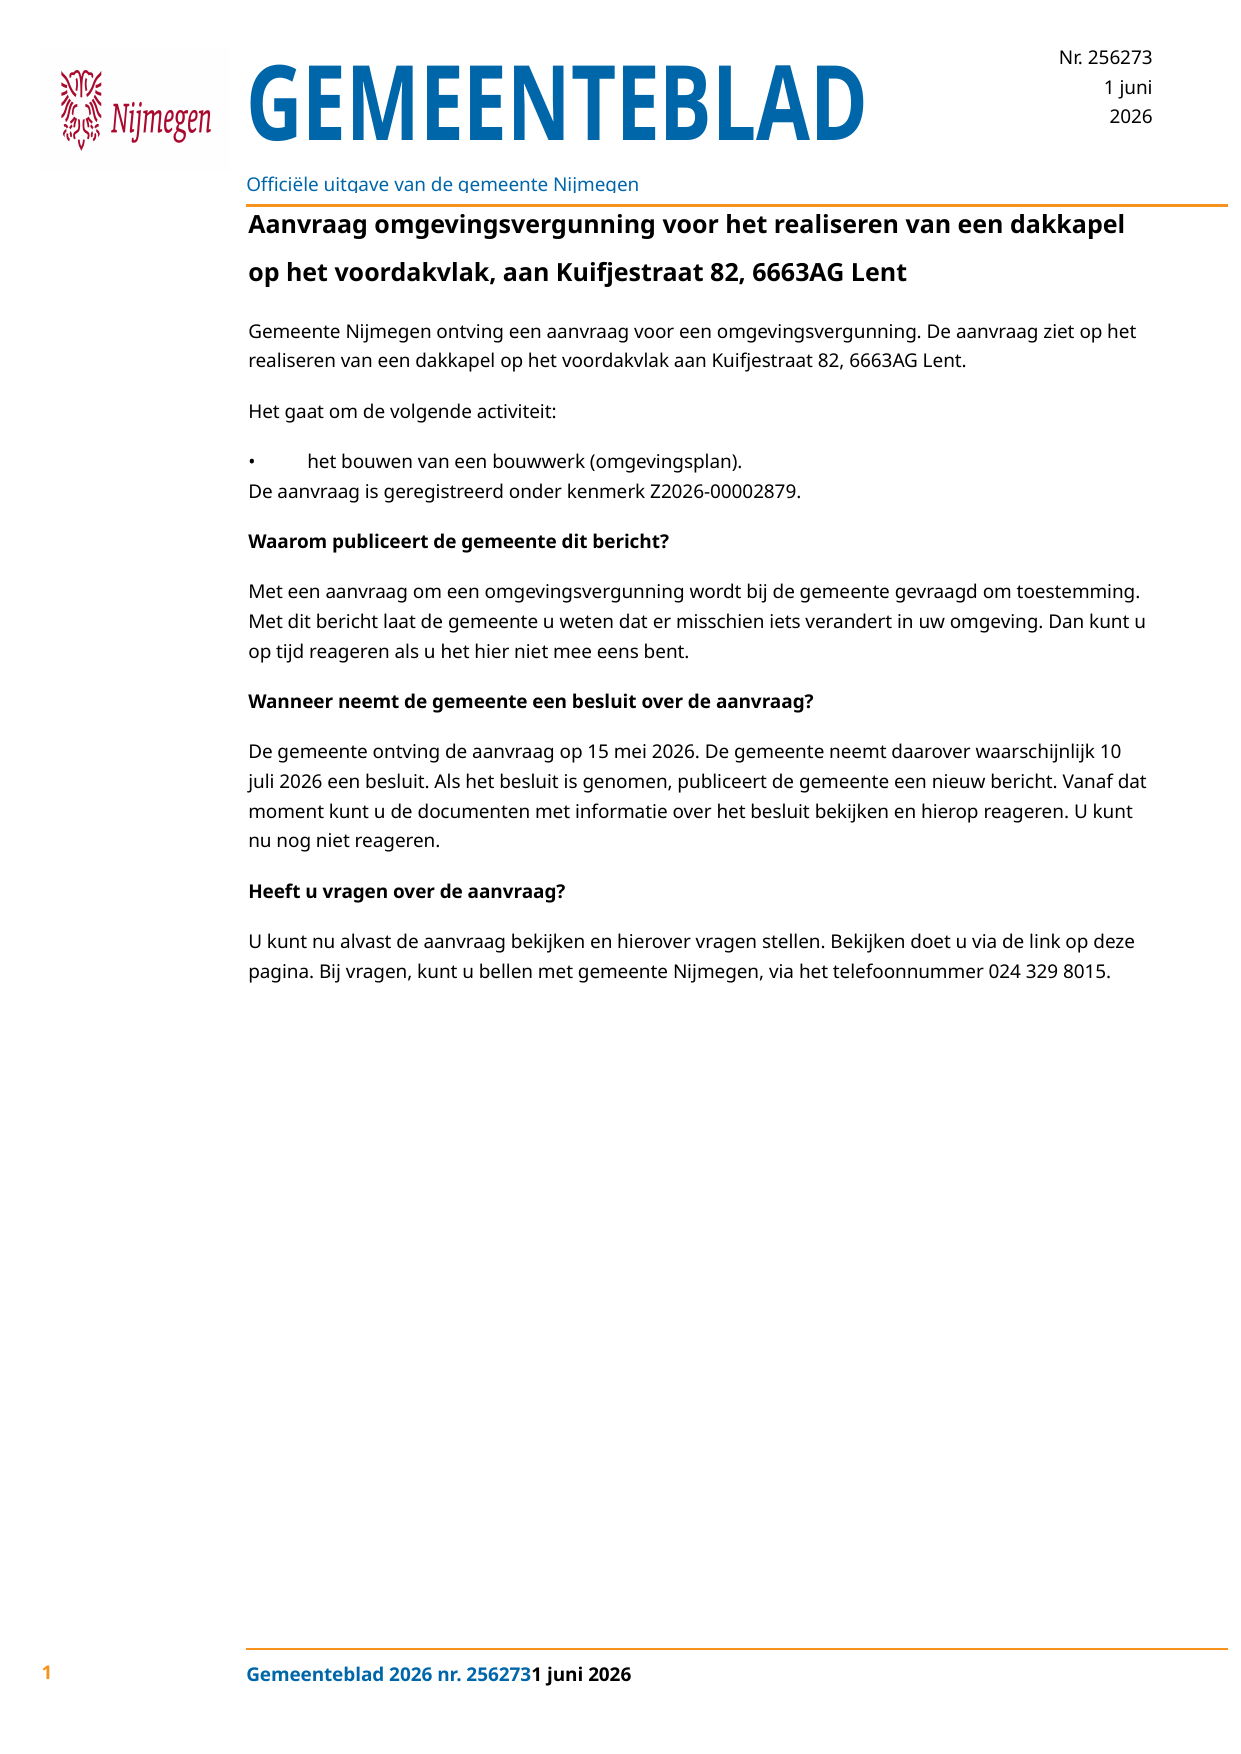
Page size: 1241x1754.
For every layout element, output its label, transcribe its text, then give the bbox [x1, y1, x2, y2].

text De gemeente ontving de aanvraag op 15 mei 2026. De gemeente neemt daarover waarschijnlijk 10 juli 2026 een besluit. Als het besluit is genomen, publiceert de gemeente een nieuw bericht. Vanaf dat moment kunt u de documenten met informatie over het besluit bekijken en hierop reageren. U kunt nu nog niet reageren. [248, 739, 1152, 853]
text Gemeente Nijmegen ontving een aanvraag voor een omgevingsvergunning. De aanvraag ziet op het realiseren van een dakkapel op het voordakvlak aan Kuifjestraat 82, 6663AG Lent. [248, 318, 1152, 373]
text Wanneer neemt de gemeente een besluit over de aanvraag? [248, 688, 1152, 714]
text De aanvraag is geregistreerd onder kenmerk Z2026-00002879. [248, 478, 1152, 504]
text Aanvraag omgevingsvergunning voor het realiseren van een dakkapel op het voordakvlak, aan Kuifjestraat 82, 6663AG Lent [248, 207, 1152, 288]
text Met een aanvraag om een omgevingsvergunning wordt bij de gemeente gevraagd om toestemming. Met dit bericht laat de gemeente u weten dat er misschien iets verandert in uw omgeving. Dan kunt u op tijd reageren als u het hier niet mee eens bent. [248, 579, 1152, 664]
text U kunt nu alvast de aanvraag bekijken en hierover vragen stellen. Bekijken doet u via de link op deze pagina. Bij vragen, kunt u bellen met gemeente Nijmegen, via het telefoonnummer 024 329 8015. [248, 928, 1152, 984]
text Het gaat om de volgende activiteit: [248, 398, 1152, 424]
text Heeft u vragen over de aanvraag? [248, 878, 1152, 904]
list het bouwen van een bouwwerk (omgevingsplan). [248, 448, 1152, 474]
text Waarom publiceert de gemeente dit bericht? [248, 528, 1152, 554]
picture [41, 47, 231, 172]
